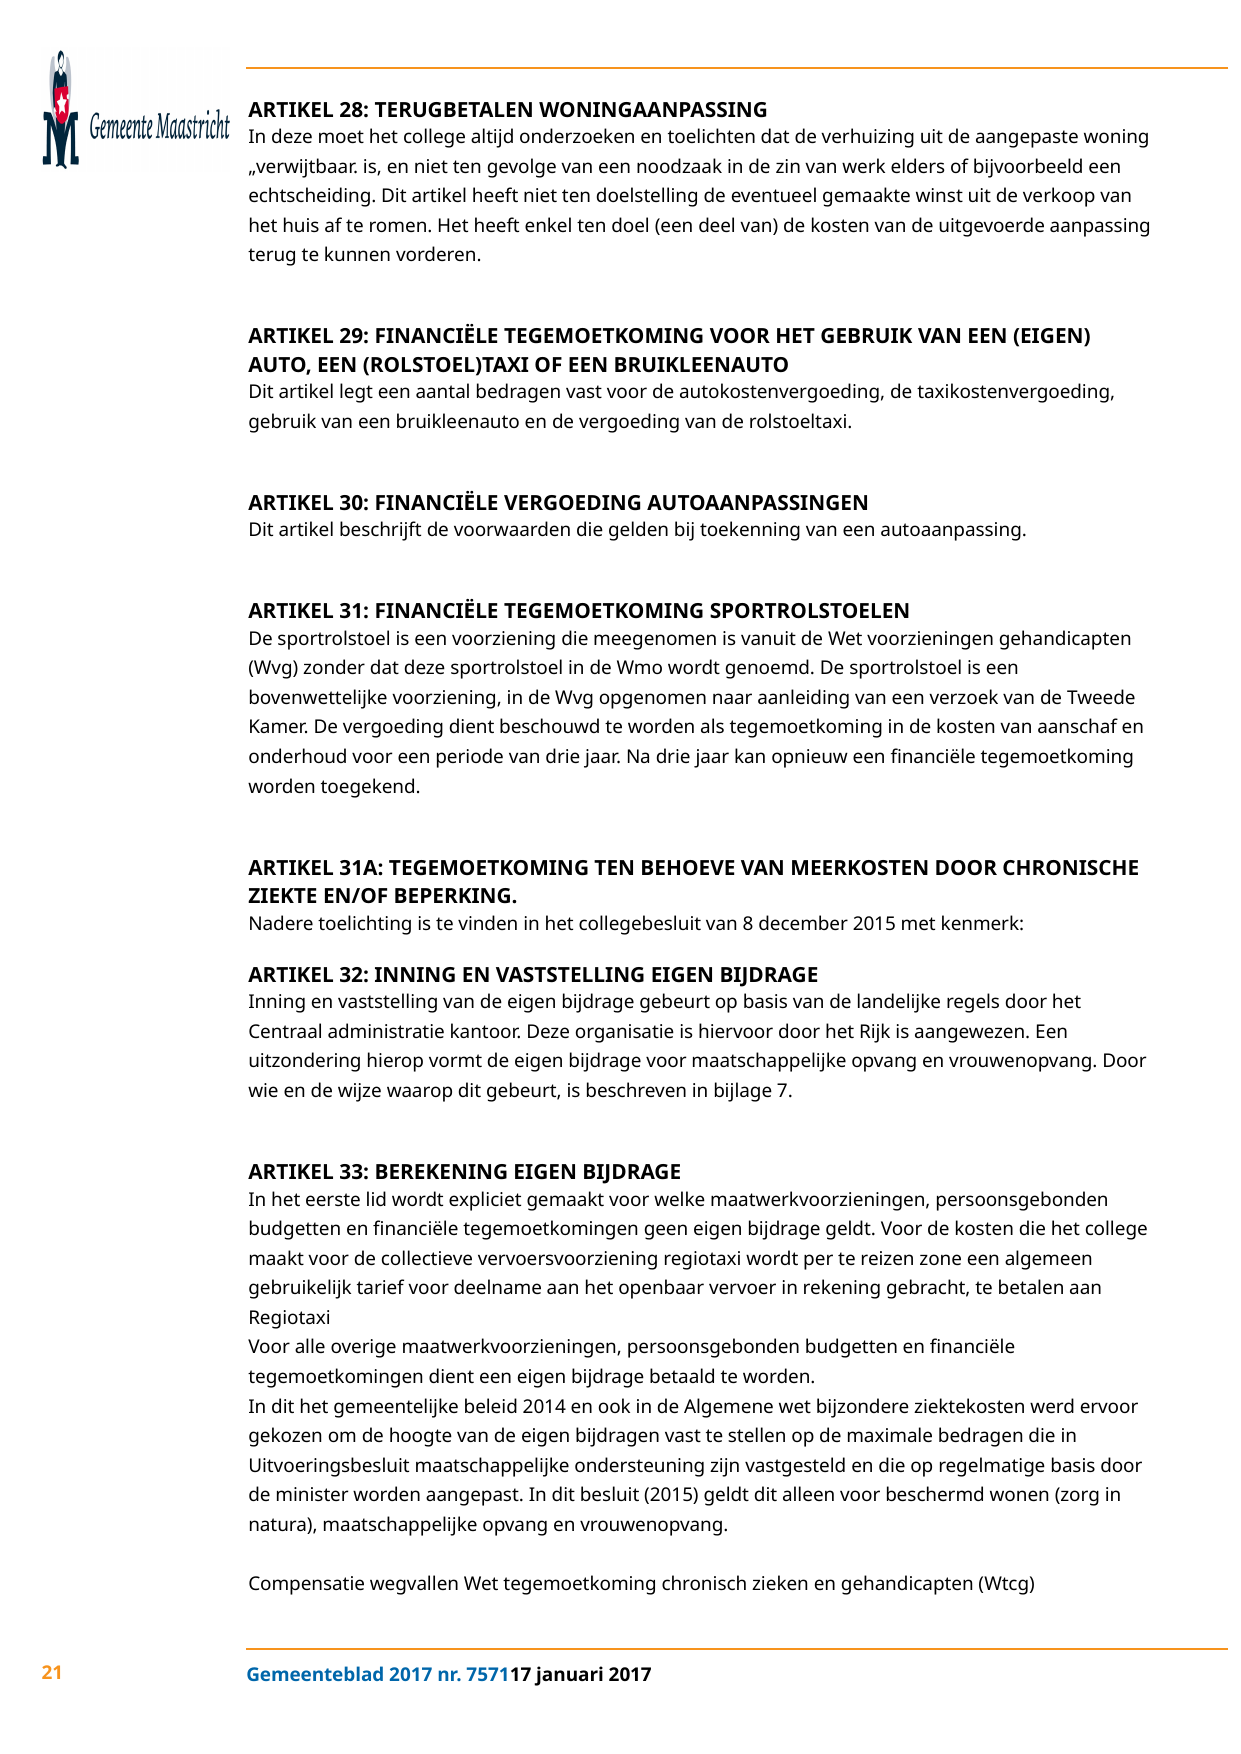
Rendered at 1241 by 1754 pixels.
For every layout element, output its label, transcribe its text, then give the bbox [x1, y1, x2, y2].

text De sportrolstoel is een voorziening die meegenomen is vanuit de Wet voorzieningen gehandicapten (Wvg) zonder dat deze sportrolstoel in de Wmo wordt genoemd. De sportrolstoel is een bovenwettelijke voorziening, in de Wvg opgenomen naar aanleiding van een verzoek van de Tweede Kamer. De vergoeding dient beschouwd te worden als tegemoetkoming in de kosten van aanschaf en onderhoud voor een periode van drie jaar. Na drie jaar kan opnieuw een financiële tegemoetkoming worden toegekend. [248, 625, 1152, 798]
text ARTIKEL 30: FINANCIËLE VERGOEDING AUTOAANPASSINGEN [248, 488, 1152, 516]
text ARTIKEL 28: TERUGBETALEN WONINGAANPASSING [248, 95, 1152, 123]
text Dit artikel beschrijft de voorwaarden die gelden bij toekenning van een autoaanpassing. [248, 516, 1152, 542]
text Dit artikel legt een aantal bedragen vast voor de autokostenvergoeding, de taxikostenvergoeding, gebruik van een bruikleenauto en de vergoeding van de rolstoeltaxi. [248, 378, 1152, 434]
text ARTIKEL 31: FINANCIËLE TEGEMOETKOMING SPORTROLSTOELEN [248, 596, 1152, 625]
text ARTIKEL 33: BEREKENING EIGEN BIJDRAGE [248, 1157, 1152, 1186]
text Voor alle overige maatwerkvoorzieningen, persoonsgebonden budgetten en financiële tegemoetkomingen dient een eigen bijdrage betaald te worden. [248, 1334, 1152, 1389]
text In het eerste lid wordt expliciet gemaakt voor welke maatwerkvoorzieningen, persoonsgebonden budgetten en financiële tegemoetkomingen geen eigen bijdrage geldt. Voor de kosten die het college maakt voor de collectieve vervoersvoorziening regiotaxi wordt per te reizen zone een algemeen gebruikelijk tarief voor deelname aan het openbaar vervoer in rekening gebracht, te betalen aan Regiotaxi [248, 1186, 1152, 1330]
text ARTIKEL 32: INNING EN VASTSTELLING EIGEN BIJDRAGE [248, 960, 1152, 988]
text Inning en vaststelling van de eigen bijdrage gebeurt op basis van de landelijke regels door het Centraal administratie kantoor. Deze organisatie is hiervoor door het Rijk is aangewezen. Een uitzondering hierop vormt de eigen bijdrage voor maatschappelijke opvang en vrouwenopvang. Door wie en de wijze waarop dit gebeurt, is beschreven in bijlage 7. [248, 988, 1152, 1103]
text In deze moet het college altijd onderzoeken en toelichten dat de verhuizing uit de aangepaste woning „verwijtbaar. is, en niet ten gevolge van een noodzaak in de zin van werk elders of bijvoorbeeld een echtscheiding. Dit artikel heeft niet ten doelstelling de eventueel gemaakte winst uit de verkoop van het huis af te romen. Het heeft enkel ten doel (een deel van) de kosten van de uitgevoerde aanpassing terug te kunnen vorderen. [248, 123, 1152, 267]
picture [41, 47, 231, 172]
text Compensatie wegvallen Wet tegemoetkoming chronisch zieken en gehandicapten (Wtcg) [248, 1570, 1152, 1596]
text Nadere toelichting is te vinden in het collegebesluit van 8 december 2015 met kenmerk: [248, 910, 1152, 935]
text ARTIKEL 31A: TEGEMOETKOMING TEN BEHOEVE VAN MEERKOSTEN DOOR CHRONISCHE ZIEKTE EN/OF BEPERKING. [248, 853, 1152, 910]
text ARTIKEL 29: FINANCIËLE TEGEMOETKOMING VOOR HET GEBRUIK VAN EEN (EIGEN) AUTO, EEN (ROLSTOEL)TAXI OF EEN BRUIKLEENAUTO [248, 322, 1152, 378]
text In dit het gemeentelijke beleid 2014 en ook in de Algemene wet bijzondere ziektekosten werd ervoor gekozen om de hoogte van de eigen bijdragen vast te stellen op de maximale bedragen die in Uitvoeringsbesluit maatschappelijke ondersteuning zijn vastgesteld en die op regelmatige basis door de minister worden aangepast. In dit besluit (2015) geldt dit alleen voor beschermd wonen (zorg in natura), maatschappelijke opvang en vrouwenopvang. [248, 1393, 1152, 1537]
